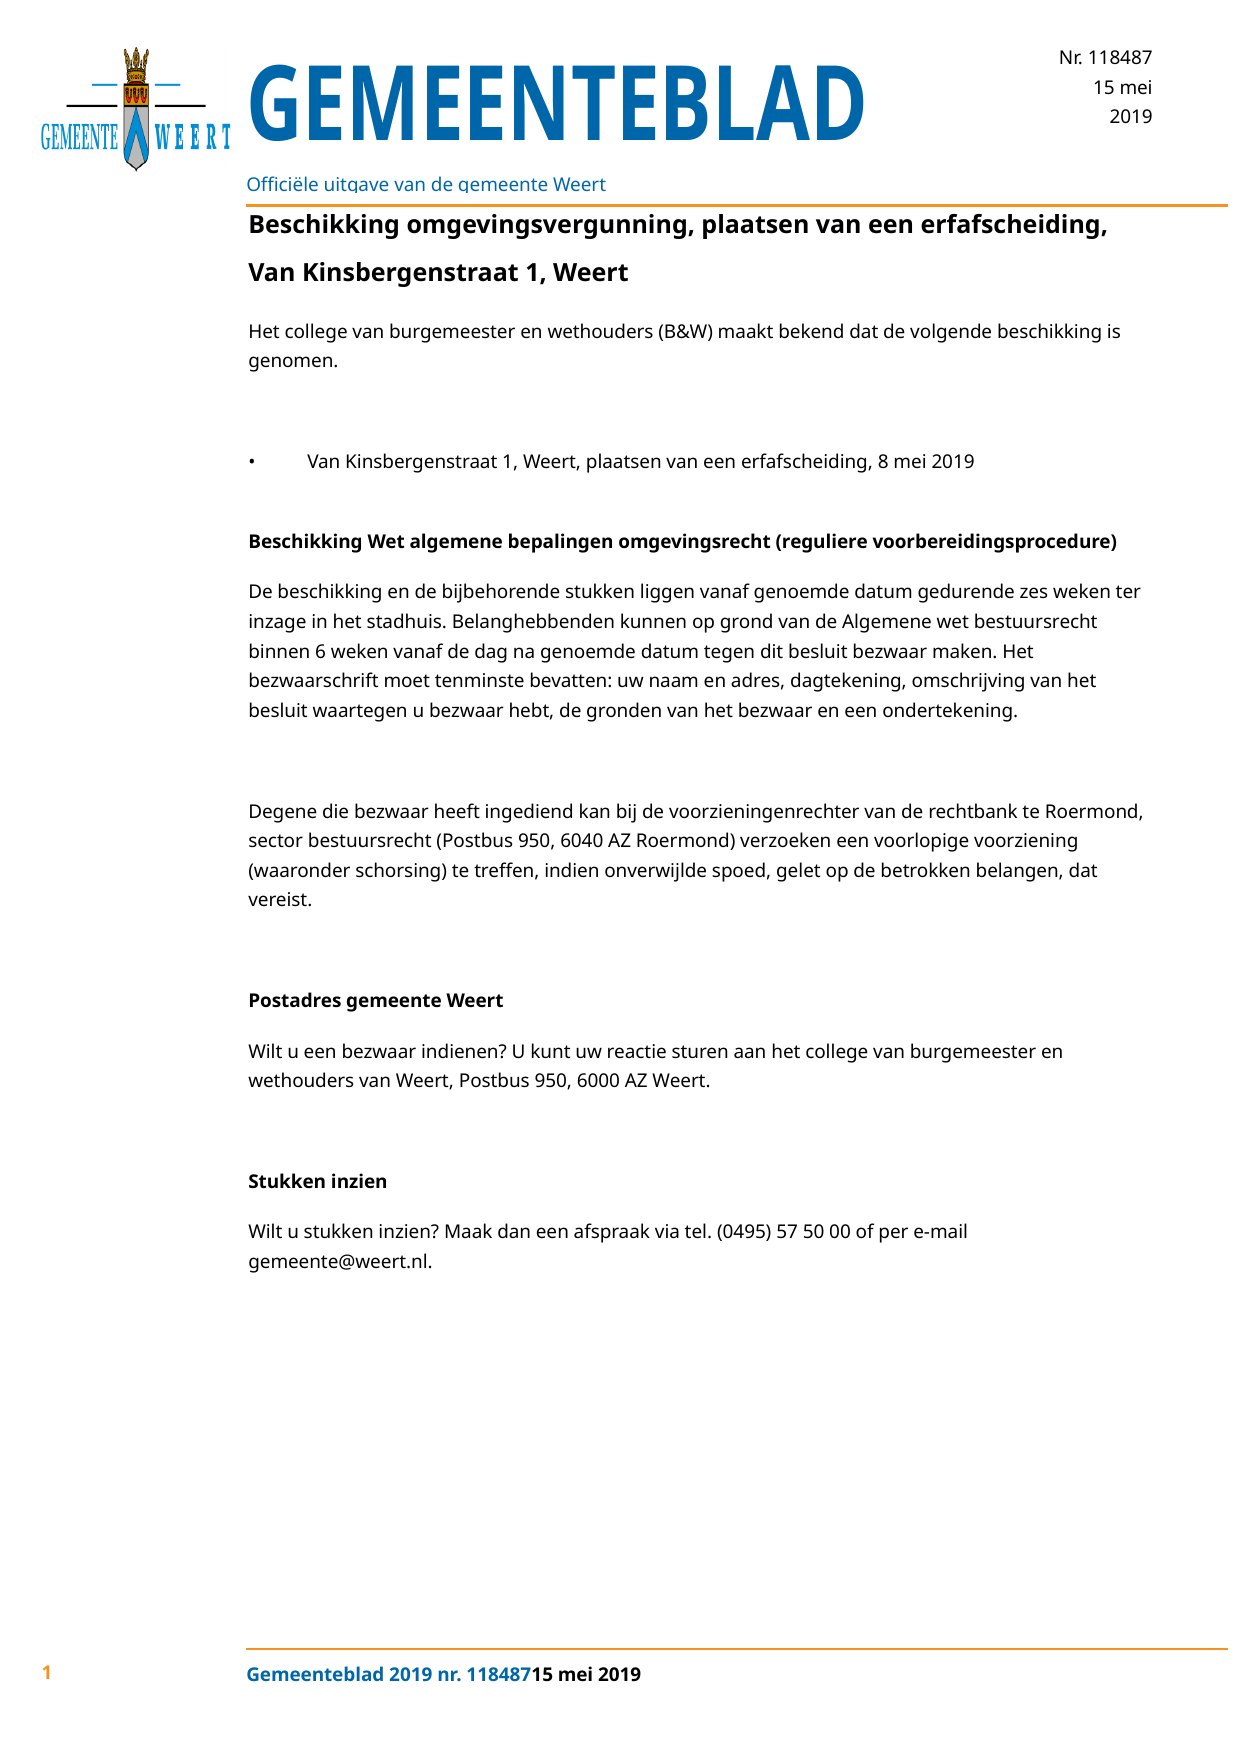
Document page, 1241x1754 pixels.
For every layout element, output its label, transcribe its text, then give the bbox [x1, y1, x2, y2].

text Beschikking omgevingsvergunning, plaatsen van een erfafscheiding, Van Kinsbergenstraat 1, Weert [248, 207, 1152, 288]
text De beschikking en de bijbehorende stukken liggen vanaf genoemde datum gedurende zes weken ter inzage in het stadhuis. Belanghebbenden kunnen op grond van de Algemene wet bestuursrecht binnen 6 weken vanaf de dag na genoemde datum tegen dit besluit bezwaar maken. Het bezwaarschrift moet tenminste bevatten: uw naam en adres, dagtekening, omschrijving van het besluit waartegen u bezwaar hebt, de gronden van het bezwaar en een ondertekening. [248, 579, 1152, 723]
list Van Kinsbergenstraat 1, Weert, plaatsen van een erfafscheiding, 8 mei 2019 [248, 448, 1152, 474]
text Het college van burgemeester en wethouders (B&W) maakt bekend dat de volgende beschikking is genomen. [248, 318, 1152, 373]
text Beschikking Wet algemene bepalingen omgevingsrecht (reguliere voorbereidingsprocedure) [248, 528, 1152, 554]
text Postadres gemeente Weert [248, 987, 1152, 1013]
text Wilt u een bezwaar indienen? U kunt uw reactie sturen aan het college van burgemeester en wethouders van Weert, Postbus 950, 6000 AZ Weert. [248, 1038, 1152, 1093]
text Degene die bezwaar heeft ingediend kan bij de voorzieningenrechter van de rechtbank te Roermond, sector bestuursrecht (Postbus 950, 6040 AZ Roermond) verzoeken een voorlopige voorziening (waaronder schorsing) te treffen, indien onverwijlde spoed, gelet op de betrokken belangen, dat vereist. [248, 798, 1152, 912]
text Stukken inzien [248, 1168, 1152, 1194]
picture [41, 47, 231, 172]
text Wilt u stukken inzien? Maak dan een afspraak via tel. (0495) 57 50 00 of per e-mail gemeente@weert.nl. [248, 1219, 1152, 1274]
